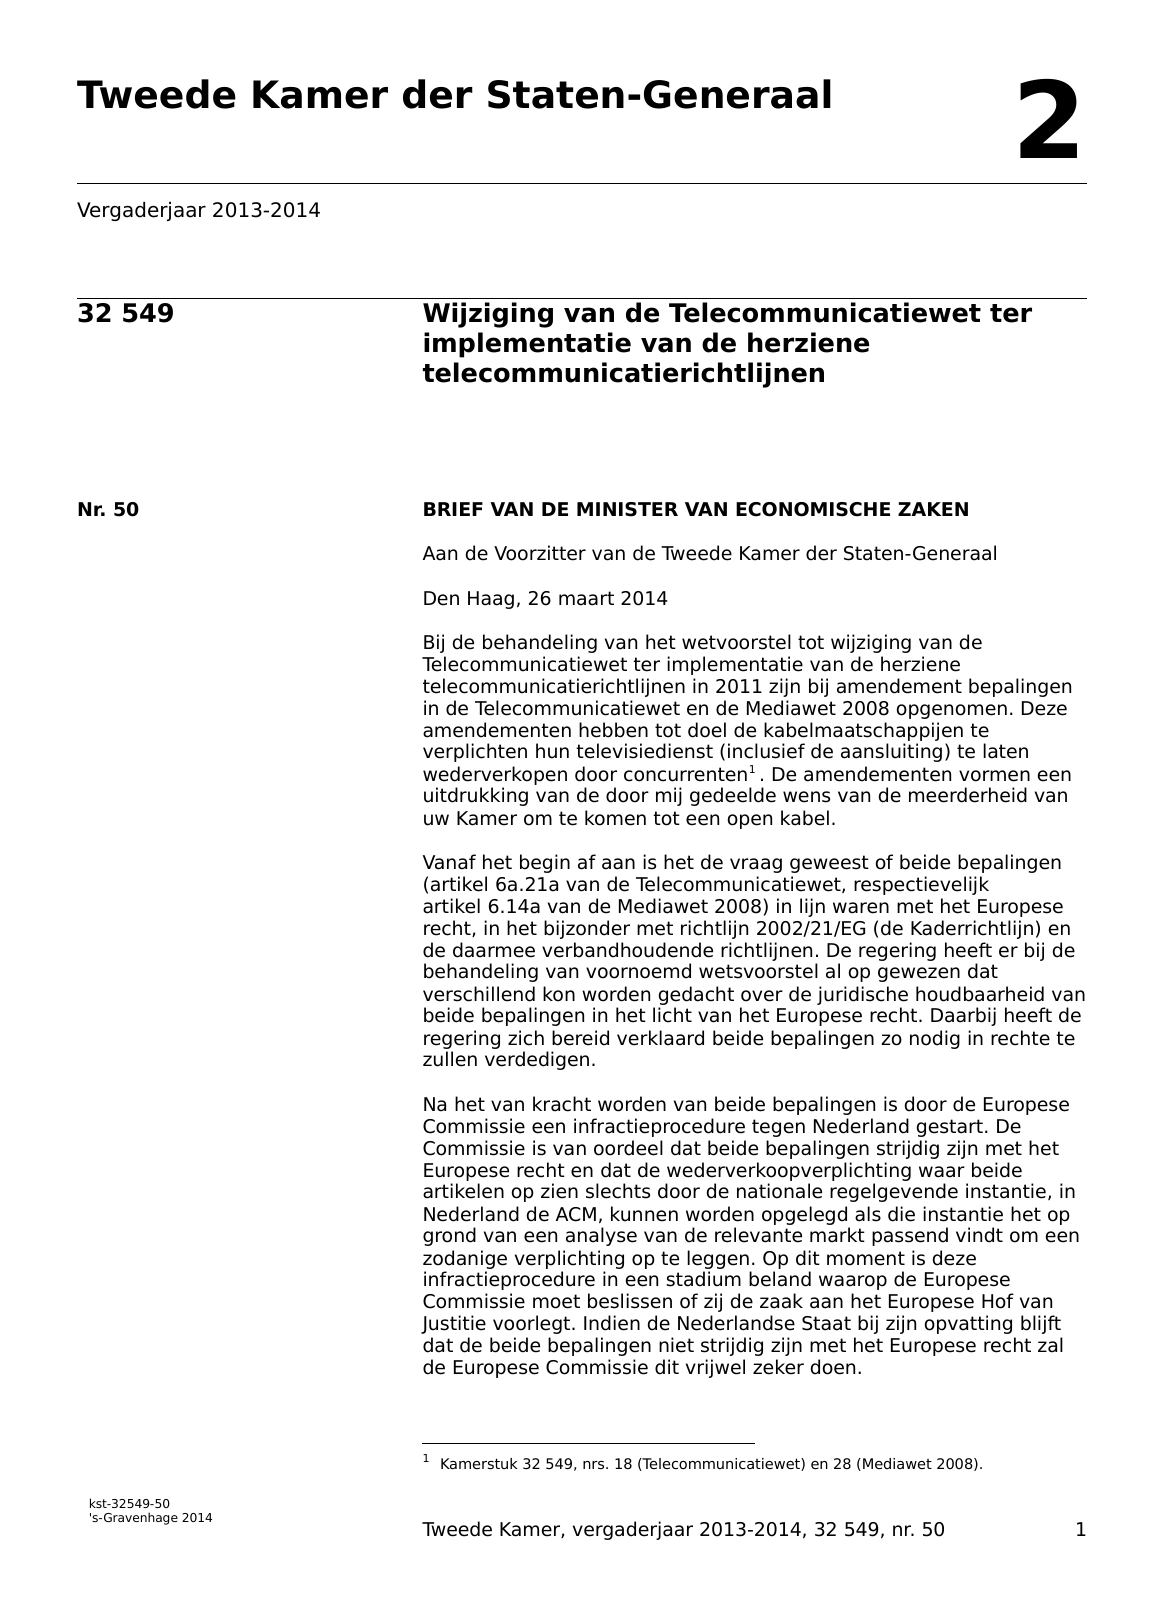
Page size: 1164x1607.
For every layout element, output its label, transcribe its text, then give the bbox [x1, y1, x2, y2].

text Bij de behandeling van het wetvoorstel tot wijziging van de Telecommunicatiewet ter implementatie van de herziene telecommunicatierichtlijnen in 2011 zijn bij amendement bepalingen in de Telecommunicatiewet en de Mediawet 2008 opgenomen. Deze amendementen hebben tot doel de kabelmaatschappijen te verplichten hun televisiedienst (inclusief de aansluiting) te laten wederverkopen door concurrenten. De amendementen vormen een uitdrukking van de door mij gedeelde wens van de meerderheid van uw Kamer om te komen tot een open kabel. [422, 632, 1087, 829]
table_cell Vergaderjaar 2013-2014 [77, 184, 1087, 298]
table_header Tweede Kamer der Staten-Generaal [77, 59, 886, 183]
text Aan de Voorzitter van de Tweede Kamer der Staten-Generaal [422, 543, 1087, 565]
subtitle 32 549 Wijziging van de Telecommunicatiewet ter implementatie van de herziene telecommunicatierichtlijnen [77, 299, 1087, 388]
table_header 2 [886, 59, 1087, 183]
text Den Haag, 26 maart 2014 [422, 587, 1087, 609]
text Na het van kracht worden van beide bepalingen is door de Europese Commissie een infractieprocedure tegen Nederland gestart. De Commissie is van oordeel dat beide bepalingen strijdig zijn met het Europese recht en dat de wederverkoopverplichting waar beide artikelen op zien slechts door de nationale regelgevende instantie, in Nederland de ACM, kunnen worden opgelegd als die instantie het op grond van een analyse van de relevante markt passend vindt om een zodanige verplichting op te leggen. Op dit moment is deze infractieprocedure in een stadium beland waarop de Europese Commissie moet beslissen of zij de zaak aan het Europese Hof van Justitie voorlegt. Indien de Nederlandse Staat bij zijn opvatting blijft dat de beide bepalingen niet strijdig zijn met het Europese recht zal de Europese Commissie dit vrijwel zeker doen. [422, 1093, 1087, 1379]
text kst-32549-50 [88, 1497, 323, 1511]
text 's-Gravenhage 2014 [88, 1511, 323, 1525]
subtitle Nr. 50 BRIEF VAN DE MINISTER VAN ECONOMISCHE ZAKEN [77, 499, 1087, 521]
text Kamerstuk 32 549, nrs. 18 (Telecommunicatiewet) en 28 (Mediawet 2008). [422, 1452, 1087, 1474]
text Vanaf het begin af aan is het de vraag geweest of beide bepalingen (artikel 6a.21a van de Telecommunicatiewet, respectievelijk artikel 6.14a van de Mediawet 2008) in lijn waren met het Europese recht, in het bijzonder met richtlijn 2002/21/EG (de Kaderrichtlijn) en de daarmee verbandhoudende richtlijnen. De regering heeft er bij de behandeling van voornoemd wetsvoorstel al op gewezen dat verschillend kon worden gedacht over de juridische houdbaarheid van beide bepalingen in het licht van het Europese recht. Daarbij heeft de regering zich bereid verklaard beide bepalingen zo nodig in rechte te zullen verdedigen. [422, 852, 1087, 1071]
